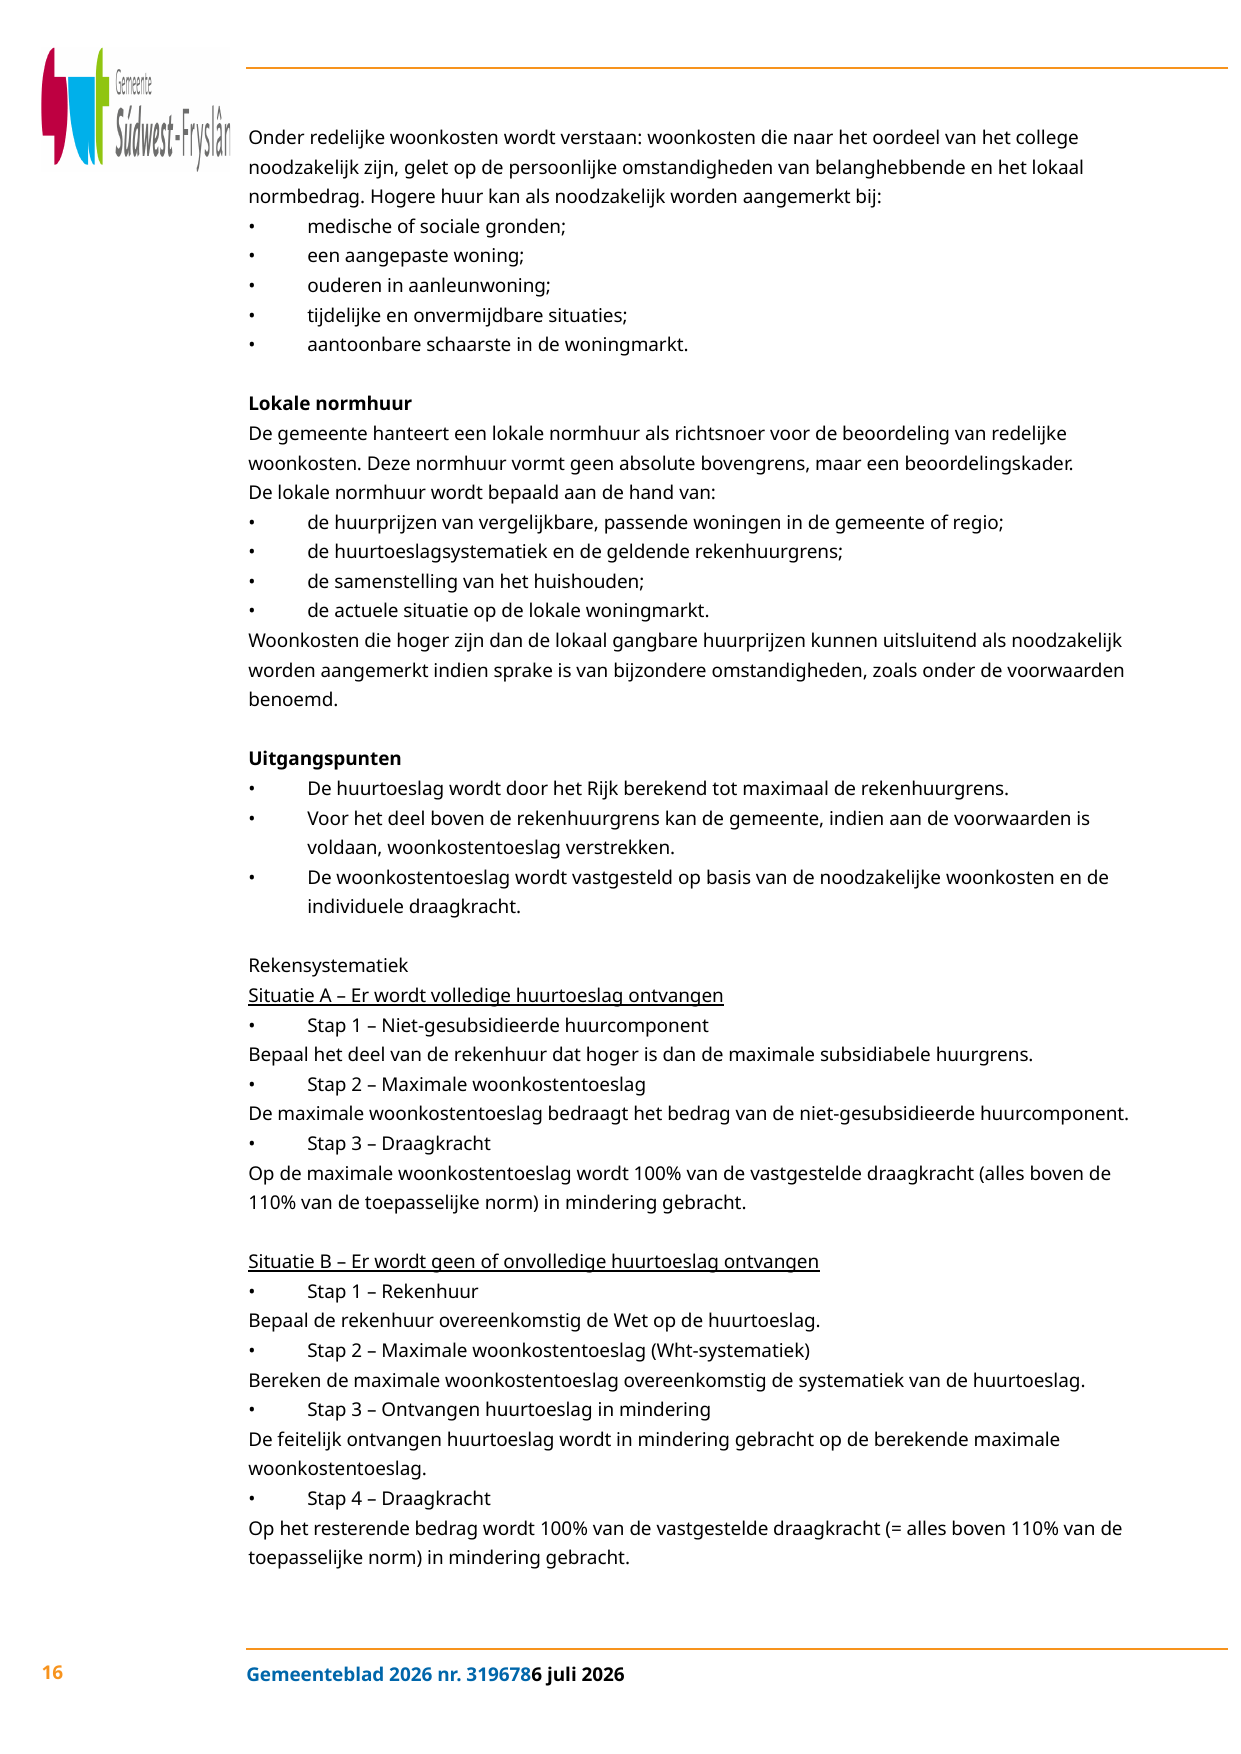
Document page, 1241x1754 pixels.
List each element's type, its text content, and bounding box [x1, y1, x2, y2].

table_cell Onder redelijke woonkosten wordt verstaan: woonkosten die naar het oordeel van het college noodzakelijk zijn, gelet op de persoonlijke omstandigheden van belanghebbende en het lokaal normbedrag. Hogere huur kan als noodzakelijk worden aangemerkt bij: medische of sociale gronden; een aangepaste woning; ouderen in aanleunwoning; tijdelijke en onvermijdbare situaties; aantoonbare schaarste in de woningmarkt. Lokale normhuur De gemeente hanteert een lokale normhuur als richtsnoer voor de beoordeling van redelijke woonkosten. Deze normhuur vormt geen absolute bovengrens, maar een beoordelingskader. De lokale normhuur wordt bepaald aan de hand van: de huurprijzen van vergelijkbare, passende woningen in de gemeente of regio; de huurtoeslagsystematiek en de geldende rekenhuurgrens; de samenstelling van het huishouden; de actuele situatie op de lokale woningmarkt. Woonkosten die hoger zijn dan de lokaal gangbare huurprijzen kunnen uitsluitend als noodzakelijk worden aangemerkt indien sprake is van bijzondere omstandigheden, zoals onder de voorwaarden benoemd. Uitgangspunten De huurtoeslag wordt door het Rijk berekend tot maximaal de rekenhuurgrens. Voor het deel boven de rekenhuurgrens kan de gemeente, indien aan de voorwaarden is voldaan, woonkostentoeslag verstrekken. De woonkostentoeslag wordt vastgesteld op basis van de noodzakelijke woonkosten en de individuele draagkracht. Rekensystematiek Situatie A – Er wordt volledige huurtoeslag ontvangen Stap 1 – Niet-gesubsidieerde huurcomponent Bepaal het deel van de rekenhuur dat hoger is dan de maximale subsidiabele huurgrens. Stap 2 – Maximale woonkostentoeslag De maximale woonkostentoeslag bedraagt het bedrag van de niet-gesubsidieerde huurcomponent. Stap 3 – Draagkracht Op de maximale woonkostentoeslag wordt 100% van de vastgestelde draagkracht (alles boven de 110% van de toepasselijke norm) in mindering gebracht. Situatie B – Er wordt geen of onvolledige huurtoeslag ontvangen Stap 1 – Rekenhuur Bepaal de rekenhuur overeenkomstig de Wet op de huurtoeslag. Stap 2 – Maximale woonkostentoeslag (Wht-systematiek) Bereken de maximale woonkostentoeslag overeenkomstig de systematiek van de huurtoeslag. Stap 3 – Ontvangen huurtoeslag in mindering De feitelijk ontvangen huurtoeslag wordt in mindering gebracht op de berekende maximale woonkostentoeslag. Stap 4 – Draagkracht Op het resterende bedrag wordt 100% van de vastgestelde draagkracht (= alles boven 110% van de toepasselijke norm) in mindering gebracht. [248, 95, 1152, 1600]
picture [41, 47, 231, 172]
